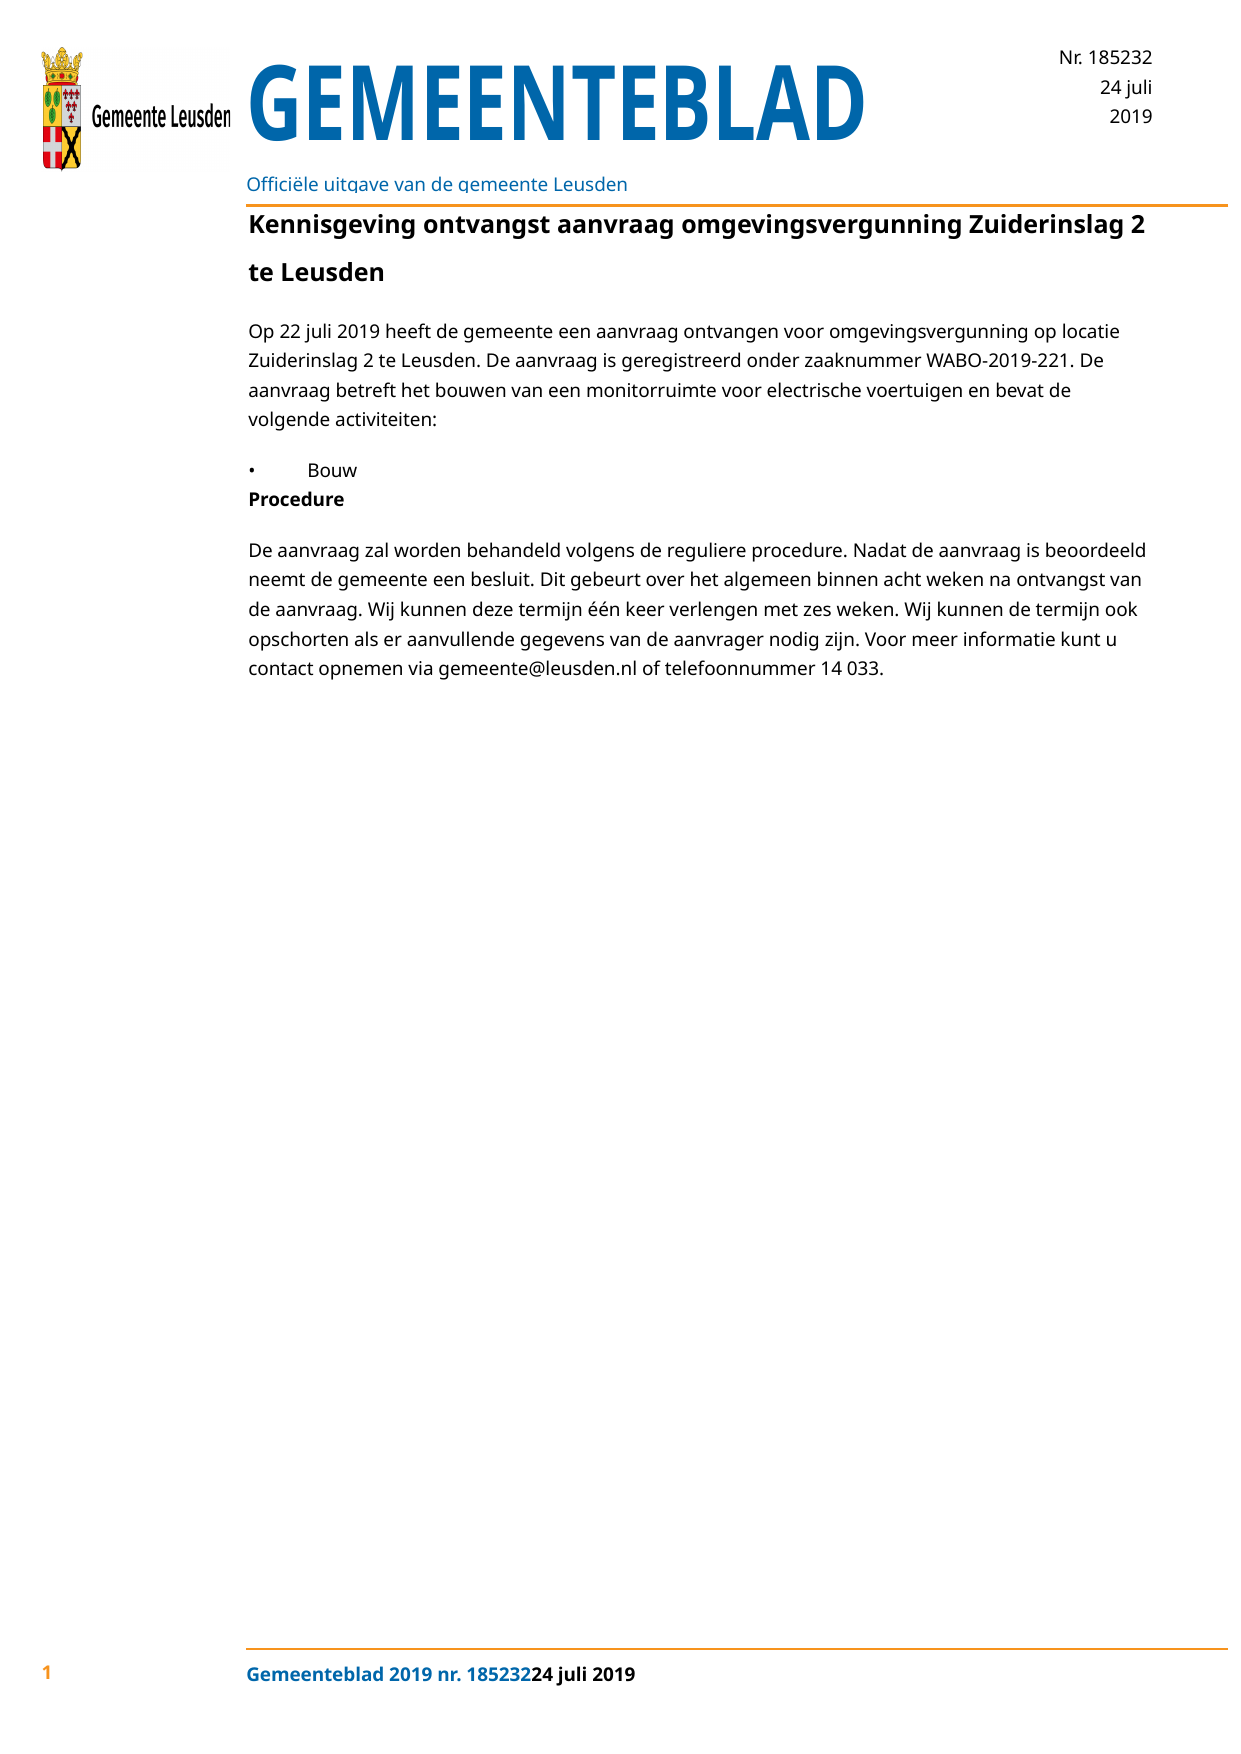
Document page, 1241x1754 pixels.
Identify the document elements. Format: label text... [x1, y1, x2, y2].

text Op 22 juli 2019 heeft de gemeente een aanvraag ontvangen voor omgevingsvergunning op locatie Zuiderinslag 2 te Leusden. De aanvraag is geregistreerd onder zaaknummer WABO-2019-221. De aanvraag betreft het bouwen van een monitorruimte voor electrische voertuigen en bevat de volgende activiteiten: [248, 318, 1152, 432]
text Kennisgeving ontvangst aanvraag omgevingsvergunning Zuiderinslag 2 te Leusden [248, 207, 1152, 288]
text De aanvraag zal worden behandeld volgens de reguliere procedure. Nadat de aanvraag is beoordeeld neemt de gemeente een besluit. Dit gebeurt over het algemeen binnen acht weken na ontvangst van de aanvraag. Wij kunnen deze termijn één keer verlengen met zes weken. Wij kunnen de termijn ook opschorten als er aanvullende gegevens van de aanvrager nodig zijn. Voor meer informatie kunt u contact opnemen via gemeente@leusden.nl of telefoonnummer 14 033. [248, 537, 1152, 681]
text Procedure [248, 487, 1152, 512]
list Bouw [248, 457, 1152, 483]
picture [41, 47, 231, 172]
